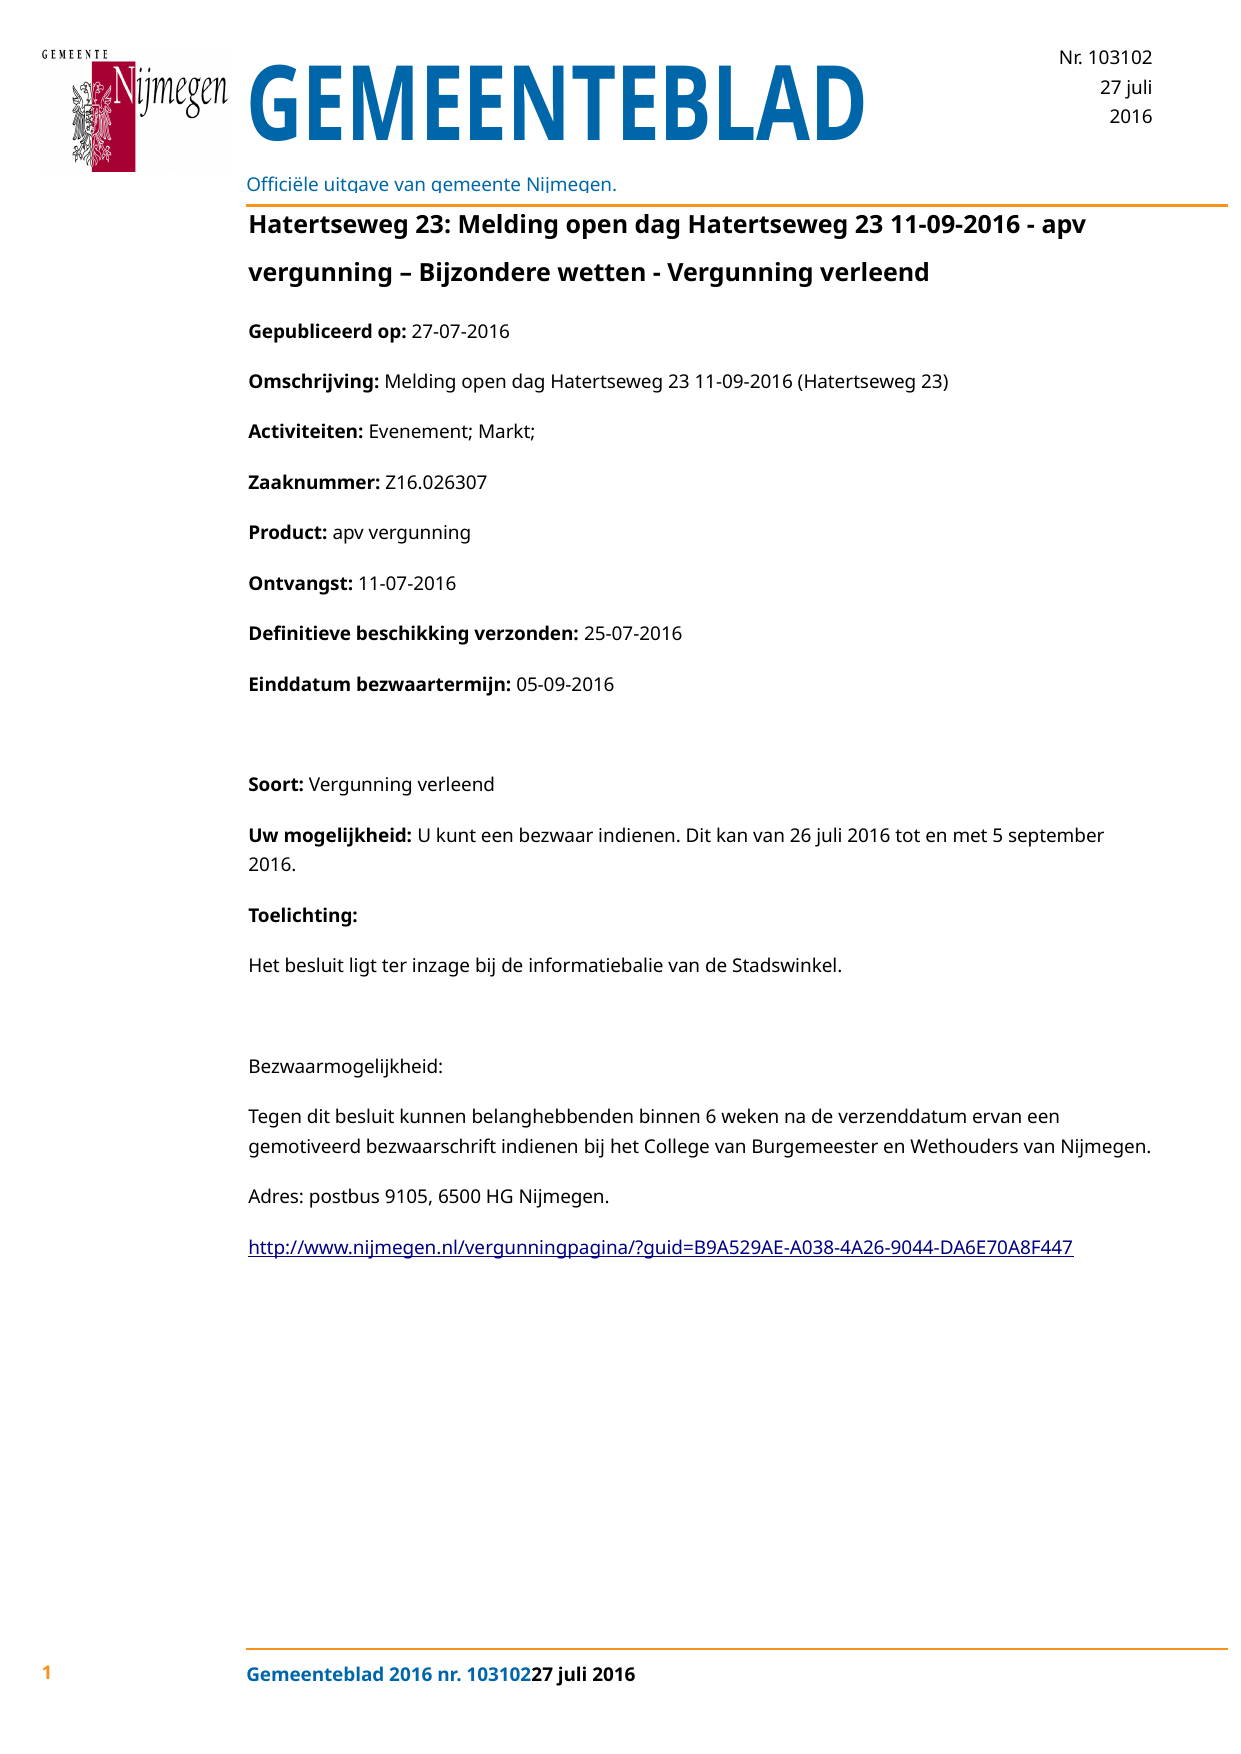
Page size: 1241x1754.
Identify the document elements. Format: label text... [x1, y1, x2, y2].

text Omschrijving: Melding open dag Hatertseweg 23 11-09-2016 (Hatertseweg 23) [248, 368, 1152, 394]
text Toelichting: [248, 902, 1152, 928]
text Soort: Vergunning verleend [248, 772, 1152, 797]
text Product: apv vergunning [248, 519, 1152, 545]
picture [41, 47, 231, 172]
text Uw mogelijkheid: U kunt een bezwaar indienen. Dit kan van 26 juli 2016 tot en met 5 september 2016. [248, 822, 1152, 877]
text Tegen dit besluit kunnen belanghebbenden binnen 6 weken na de verzenddatum ervan een gemotiveerd bezwaarschrift indienen bij het College van Burgemeester en Wethouders van Nijmegen. [248, 1104, 1152, 1159]
text Bezwaarmogelijkheid: [248, 1053, 1152, 1079]
text Het besluit ligt ter inzage bij de informatiebalie van de Stadswinkel. [248, 952, 1152, 978]
text Ontvangst: 11-07-2016 [248, 570, 1152, 596]
text Adres: postbus 9105, 6500 HG Nijmegen. [248, 1184, 1152, 1209]
text http://www.nijmegen.nl/vergunningpagina/?guid=B9A529AE-A038-4A26-9044-DA6E70A8F447 [248, 1234, 1152, 1260]
text Definitieve beschikking verzonden: 25-07-2016 [248, 620, 1152, 646]
text Activiteiten: Evenement; Markt; [248, 419, 1152, 444]
text Hatertseweg 23: Melding open dag Hatertseweg 23 11-09-2016 - apv vergunning – Bijzondere wetten - Vergunning verleend [248, 207, 1152, 288]
text Einddatum bezwaartermijn: 05-09-2016 [248, 671, 1152, 697]
text Gepubliceerd op: 27-07-2016 [248, 318, 1152, 344]
text Zaaknummer: Z16.026307 [248, 469, 1152, 495]
